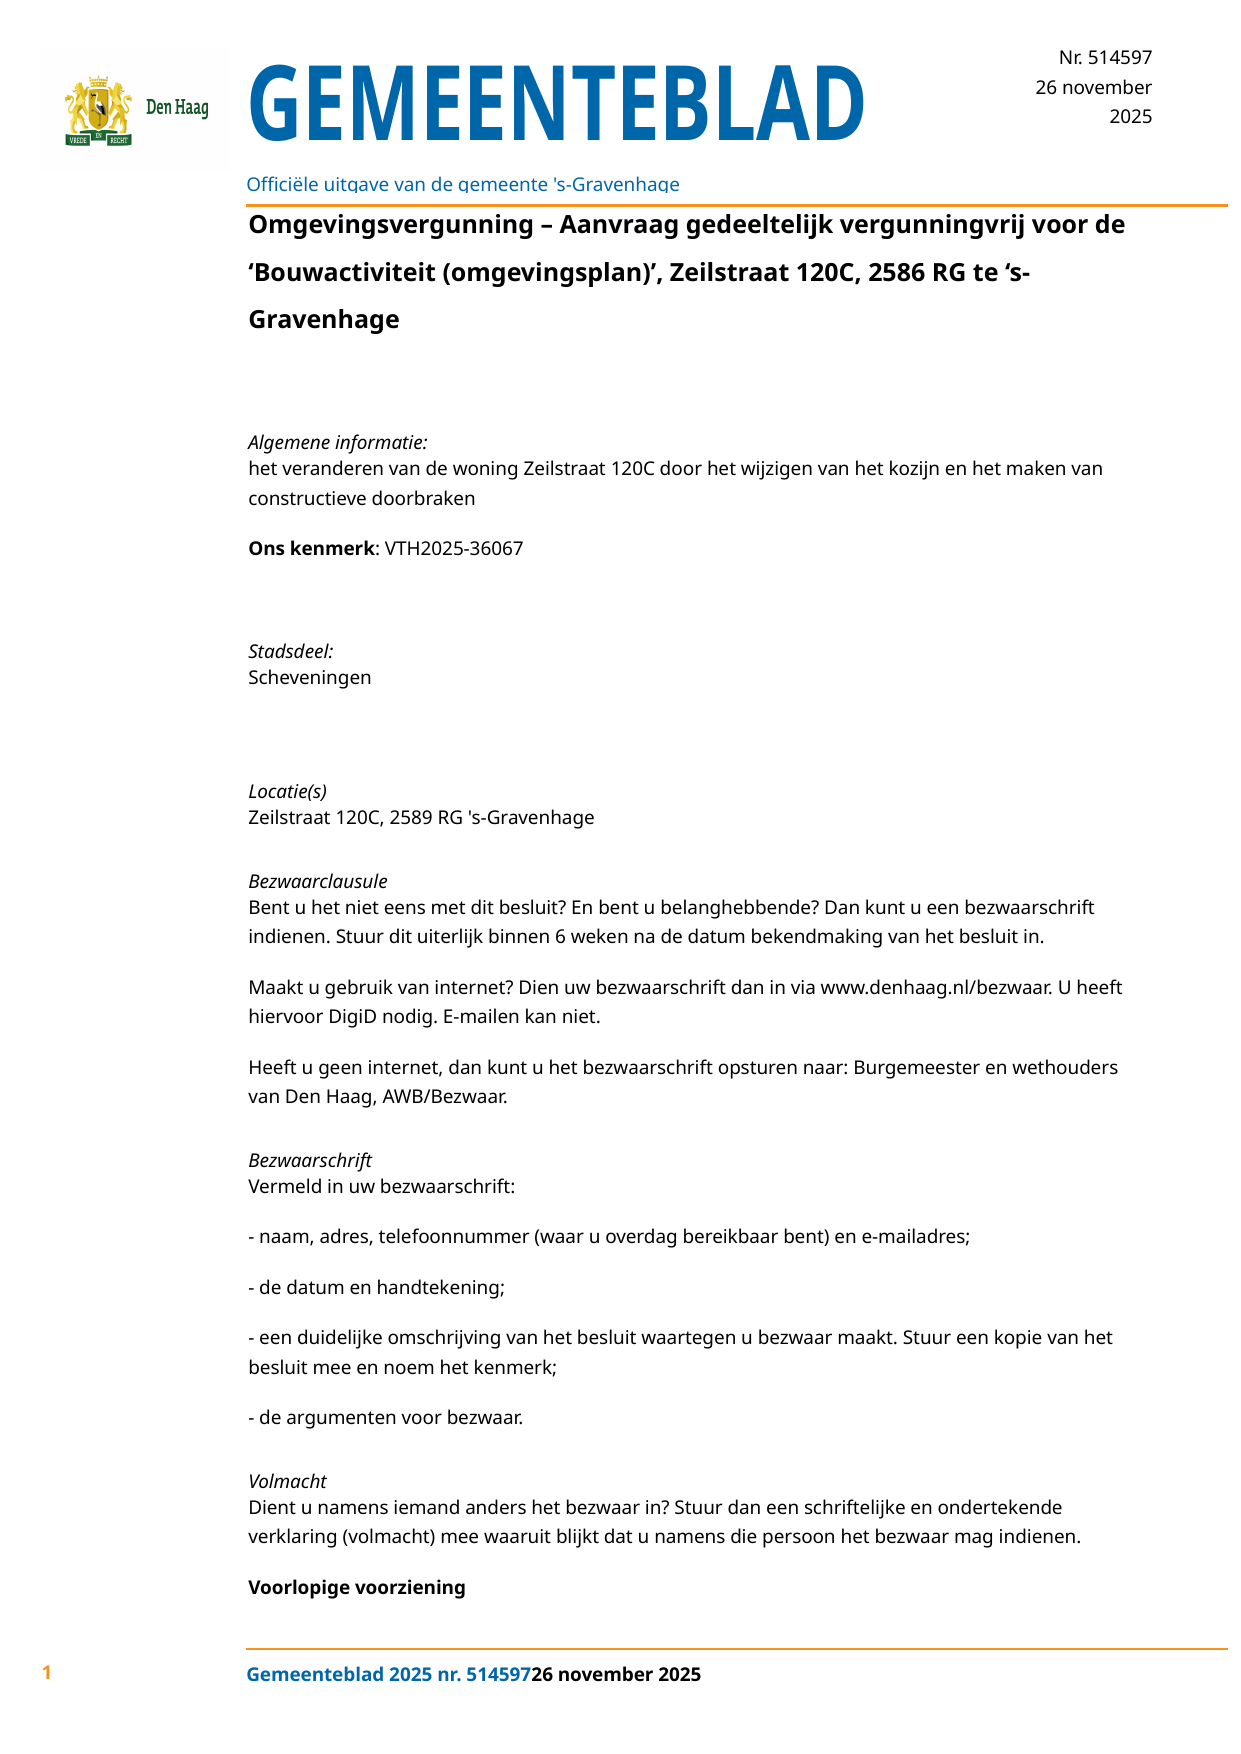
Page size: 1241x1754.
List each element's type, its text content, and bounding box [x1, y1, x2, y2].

text Algemene informatie: [248, 429, 1152, 455]
text Bezwaarschrift [248, 1147, 1152, 1173]
text Volmacht [248, 1468, 1152, 1494]
text Omgevingsvergunning – Aanvraag gedeeltelijk vergunningvrij voor de ‘Bouwactiviteit (omgevingsplan)’, Zeilstraat 120C, 2586 RG te ‘s-Gravenhage [248, 207, 1152, 336]
text Zeilstraat 120C, 2589 RG 's-Gravenhage [248, 804, 1152, 830]
text Locatie(s) [248, 778, 1152, 804]
text Bent u het niet eens met dit besluit? En bent u belanghebbende? Dan kunt u een bezwaarschrift indienen. Stuur dit uiterlijk binnen 6 weken na de datum bekendmaking van het besluit in. [248, 894, 1152, 949]
text Ons kenmerk: VTH2025-36067 [248, 535, 1152, 561]
text Stadsdeel: [248, 638, 1152, 664]
text Scheveningen [248, 664, 1152, 690]
text Bezwaarclausule [248, 868, 1152, 894]
text Heeft u geen internet, dan kunt u het bezwaarschrift opsturen naar: Burgemeester en wethouders van Den Haag, AWB/Bezwaar. [248, 1054, 1152, 1109]
text Vermeld in uw bezwaarschrift: [248, 1173, 1152, 1199]
picture [41, 47, 231, 172]
text - een duidelijke omschrijving van het besluit waartegen u bezwaar maakt. Stuur een kopie van het besluit mee en noem het kenmerk; [248, 1324, 1152, 1380]
text Maakt u gebruik van internet? Dien uw bezwaarschrift dan in via www.denhaag.nl/bezwaar. U heeft hiervoor DigiD nodig. E-mailen kan niet. [248, 974, 1152, 1029]
text - naam, adres, telefoonnummer (waar u overdag bereikbaar bent) en e-mailadres; [248, 1224, 1152, 1249]
text - de argumenten voor bezwaar. [248, 1404, 1152, 1430]
text het veranderen van de woning Zeilstraat 120C door het wijzigen van het kozijn en het maken van constructieve doorbraken [248, 455, 1152, 511]
text Dient u namens iemand anders het bezwaar in? Stuur dan een schriftelijke en ondertekende verklaring (volmacht) mee waaruit blijkt dat u namens die persoon het bezwaar mag indienen. [248, 1494, 1152, 1549]
text - de datum en handtekening; [248, 1274, 1152, 1300]
text Voorlopige voorziening [248, 1574, 1152, 1600]
